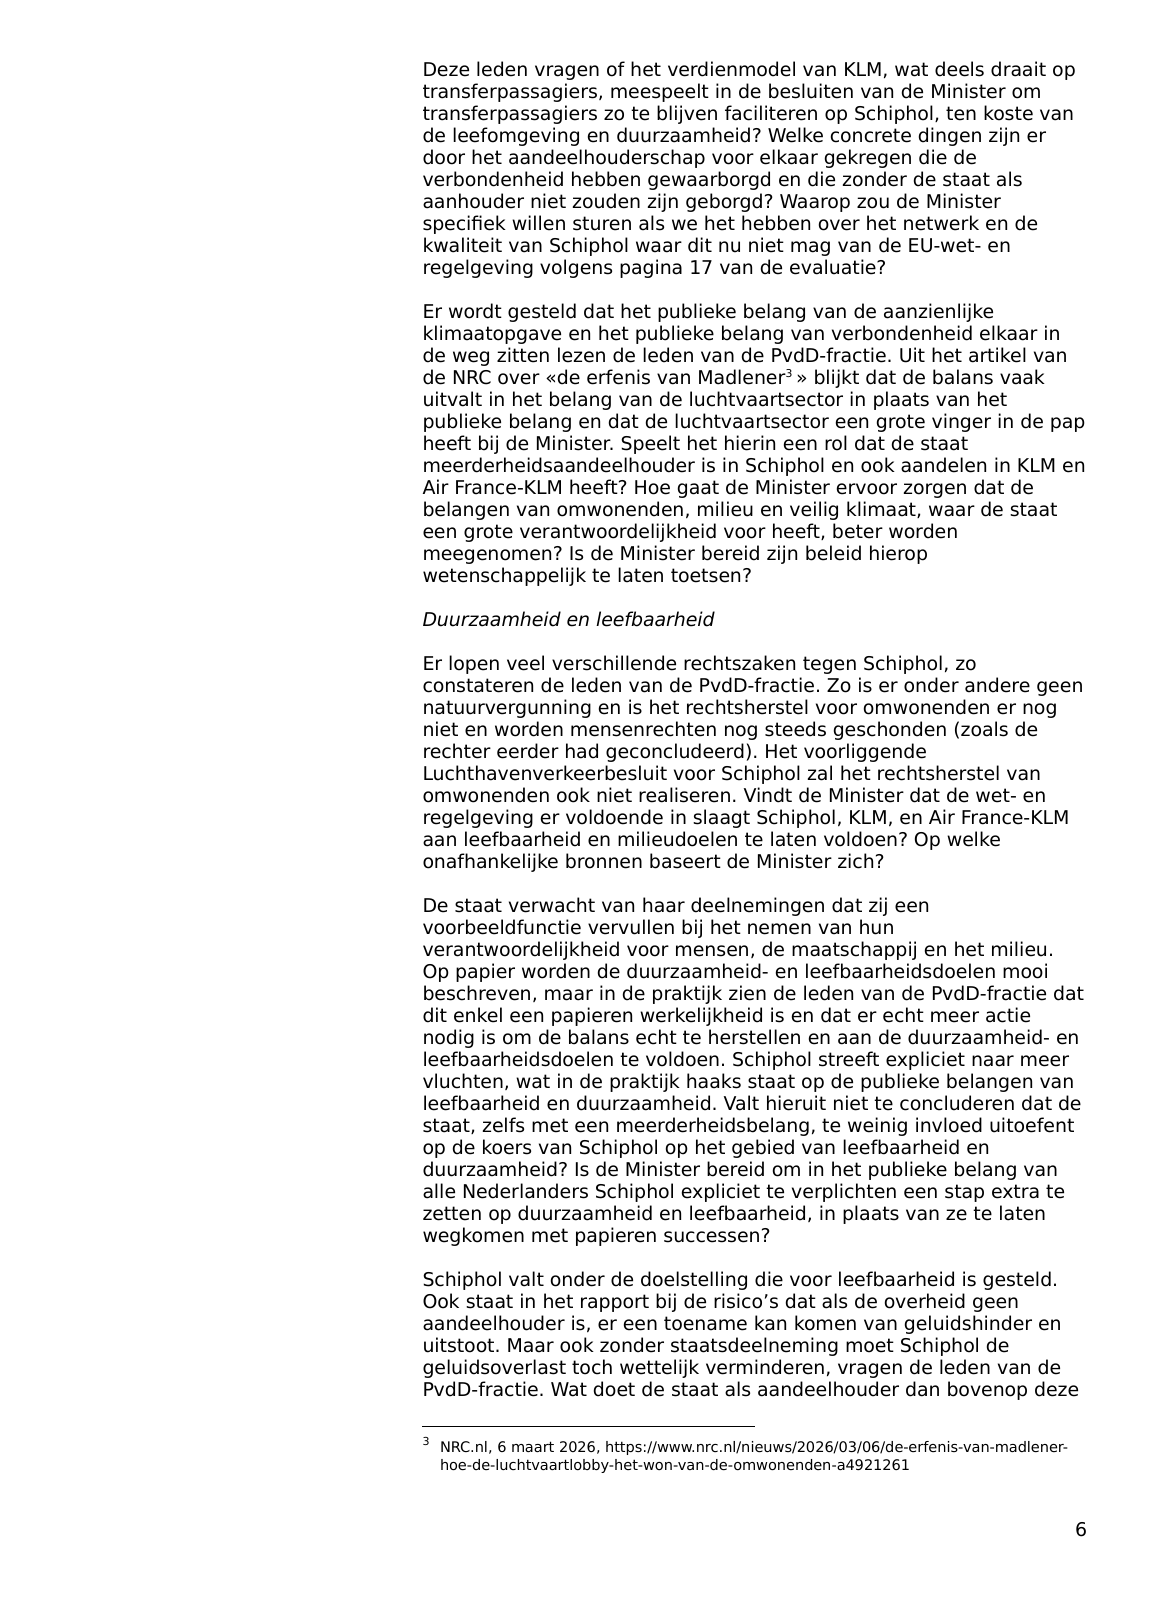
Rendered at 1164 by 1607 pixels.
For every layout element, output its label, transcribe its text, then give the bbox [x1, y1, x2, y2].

subtitle Duurzaamheid en leefbaarheid [422, 609, 1087, 631]
text Er wordt gesteld dat het publieke belang van de aanzienlijke klimaatopgave en het publieke belang van verbondenheid elkaar in de weg zitten lezen de leden van de PvdD-fractie. Uit het artikel van de NRC over «de erfenis van Madlener» blijkt dat de balans vaak uitvalt in het belang van de luchtvaartsector in plaats van het publieke belang en dat de luchtvaartsector een grote vinger in de pap heeft bij de Minister. Speelt het hierin een rol dat de staat meerderheidsaandeelhouder is in Schiphol en ook aandelen in KLM en Air France-KLM heeft? Hoe gaat de Minister ervoor zorgen dat de belangen van omwonenden, milieu en veilig klimaat, waar de staat een grote verantwoordelijkheid voor heeft, beter worden meegenomen? Is de Minister bereid zijn beleid hierop wetenschappelijk te laten toetsen? [422, 301, 1087, 587]
text De staat verwacht van haar deelnemingen dat zij een voorbeeldfunctie vervullen bij het nemen van hun verantwoordelijkheid voor mensen, de maatschappij en het milieu. Op papier worden de duurzaamheid- en leefbaarheidsdoelen mooi beschreven, maar in de praktijk zien de leden van de PvdD-fractie dat dit enkel een papieren werkelijkheid is en dat er echt meer actie nodig is om de balans echt te herstellen en aan de duurzaamheid- en leefbaarheidsdoelen te voldoen. Schiphol streeft expliciet naar meer vluchten, wat in de praktijk haaks staat op de publieke belangen van leefbaarheid en duurzaamheid. Valt hieruit niet te concluderen dat de staat, zelfs met een meerderheidsbelang, te weinig invloed uitoefent op de koers van Schiphol op het gebied van leefbaarheid en duurzaamheid? Is de Minister bereid om in het publieke belang van alle Nederlanders Schiphol expliciet te verplichten een stap extra te zetten op duurzaamheid en leefbaarheid, in plaats van ze te laten wegkomen met papieren successen? [422, 895, 1087, 1247]
text Deze leden vragen of het verdienmodel van KLM, wat deels draait op transferpassagiers, meespeelt in de besluiten van de Minister om transferpassagiers zo te blijven faciliteren op Schiphol, ten koste van de leefomgeving en duurzaamheid? Welke concrete dingen zijn er door het aandeelhouderschap voor elkaar gekregen die de verbondenheid hebben gewaarborgd en die zonder de staat als aanhouder niet zouden zijn geborgd? Waarop zou de Minister specifiek willen sturen als we het hebben over het netwerk en de kwaliteit van Schiphol waar dit nu niet mag van de EU-wet- en regelgeving volgens pagina 17 van de evaluatie? [422, 59, 1087, 279]
text Schiphol valt onder de doelstelling die voor leefbaarheid is gesteld. Ook staat in het rapport bij de risico’s dat als de overheid geen aandeelhouder is, er een toename kan komen van geluidshinder en uitstoot. Maar ook zonder staatsdeelneming moet Schiphol de geluidsoverlast toch wettelijk verminderen, vragen de leden van de PvdD-fractie. Wat doet de staat als aandeelhouder dan bovenop deze [422, 1269, 1087, 1401]
text Er lopen veel verschillende rechtszaken tegen Schiphol, zo constateren de leden van de PvdD-fractie. Zo is er onder andere geen natuurvergunning en is het rechtsherstel voor omwonenden er nog niet en worden mensenrechten nog steeds geschonden (zoals de rechter eerder had geconcludeerd). Het voorliggende Luchthavenverkeerbesluit voor Schiphol zal het rechtsherstel van omwonenden ook niet realiseren. Vindt de Minister dat de wet- en regelgeving er voldoende in slaagt Schiphol, KLM, en Air France-KLM aan leefbaarheid en milieudoelen te laten voldoen? Op welke onafhankelijke bronnen baseert de Minister zich? [422, 653, 1087, 873]
text NRC.nl, 6 maart 2026, https://www.nrc.nl/nieuws/2026/03/06/de-erfenis-van-madlener-hoe-de-luchtvaartlobby-het-won-van-de-omwonenden-a4921261 [422, 1435, 1087, 1474]
